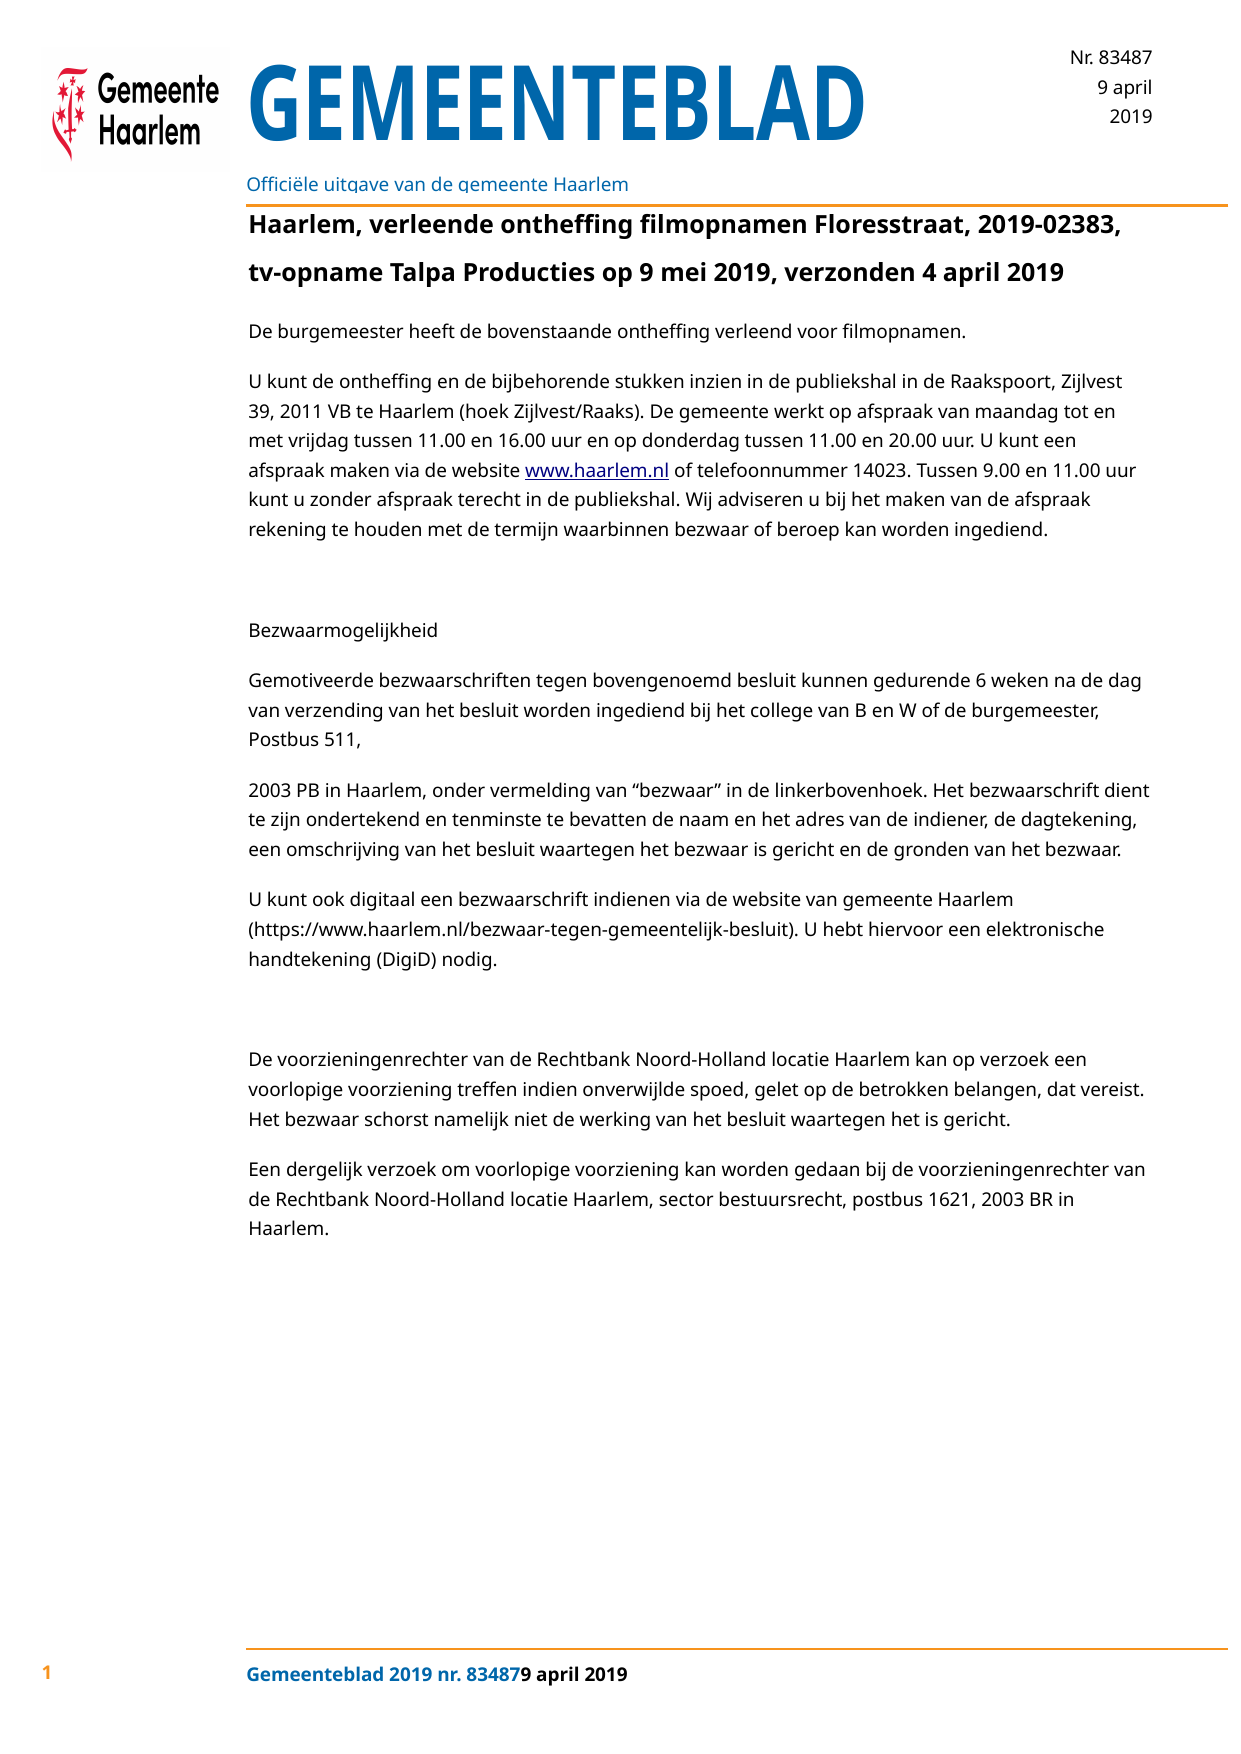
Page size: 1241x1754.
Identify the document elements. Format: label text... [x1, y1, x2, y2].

picture [41, 47, 231, 172]
text U kunt ook digitaal een bezwaarschrift indienen via de website van gemeente Haarlem (https://www.haarlem.nl/bezwaar-tegen-gemeentelijk-besluit). U hebt hiervoor een elektronische handtekening (DigiD) nodig. [248, 887, 1152, 972]
text U kunt de ontheffing en de bijbehorende stukken inzien in de publiekshal in de Raakspoort, Zijlvest 39, 2011 VB te Haarlem (hoek Zijlvest/Raaks). De gemeente werkt op afspraak van maandag tot en met vrijdag tussen 11.00 en 16.00 uur en op donderdag tussen 11.00 en 20.00 uur. U kunt een afspraak maken via de website www.haarlem.nl of telefoonnummer 14023. Tussen 9.00 en 11.00 uur kunt u zonder afspraak terecht in de publiekshal. Wij adviseren u bij het maken van de afspraak rekening te houden met de termijn waarbinnen bezwaar of beroep kan worden ingediend. [248, 368, 1152, 542]
text Haarlem, verleende ontheffing filmopnamen Floresstraat, 2019-02383, tv-opname Talpa Producties op 9 mei 2019, verzonden 4 april 2019 [248, 207, 1152, 288]
text 2003 PB in Haarlem, onder vermelding van “bezwaar” in de linkerbovenhoek. Het bezwaarschrift dient te zijn ondertekend en tenminste te bevatten de naam en het adres van de indiener, de dagtekening, een omschrijving van het besluit waartegen het bezwaar is gericht en de gronden van het bezwaar. [248, 777, 1152, 862]
text Bezwaarmogelijkheid [248, 617, 1152, 643]
text Gemotiveerde bezwaarschriften tegen bovengenoemd besluit kunnen gedurende 6 weken na de dag van verzending van het besluit worden ingediend bij het college van B en W of de burgemeester, Postbus 511, [248, 667, 1152, 752]
text De burgemeester heeft de bovenstaande ontheffing verleend voor filmopnamen. [248, 318, 1152, 344]
text Een dergelijk verzoek om voorlopige voorziening kan worden gedaan bij de voorzieningenrechter van de Rechtbank Noord-Holland locatie Haarlem, sector bestuursrecht, postbus 1621, 2003 BR in Haarlem. [248, 1156, 1152, 1241]
text De voorzieningenrechter van de Rechtbank Noord-Holland locatie Haarlem kan op verzoek een voorlopige voorziening treffen indien onverwijlde spoed, gelet op de betrokken belangen, dat vereist. Het bezwaar schorst namelijk niet de werking van het besluit waartegen het is gericht. [248, 1047, 1152, 1132]
